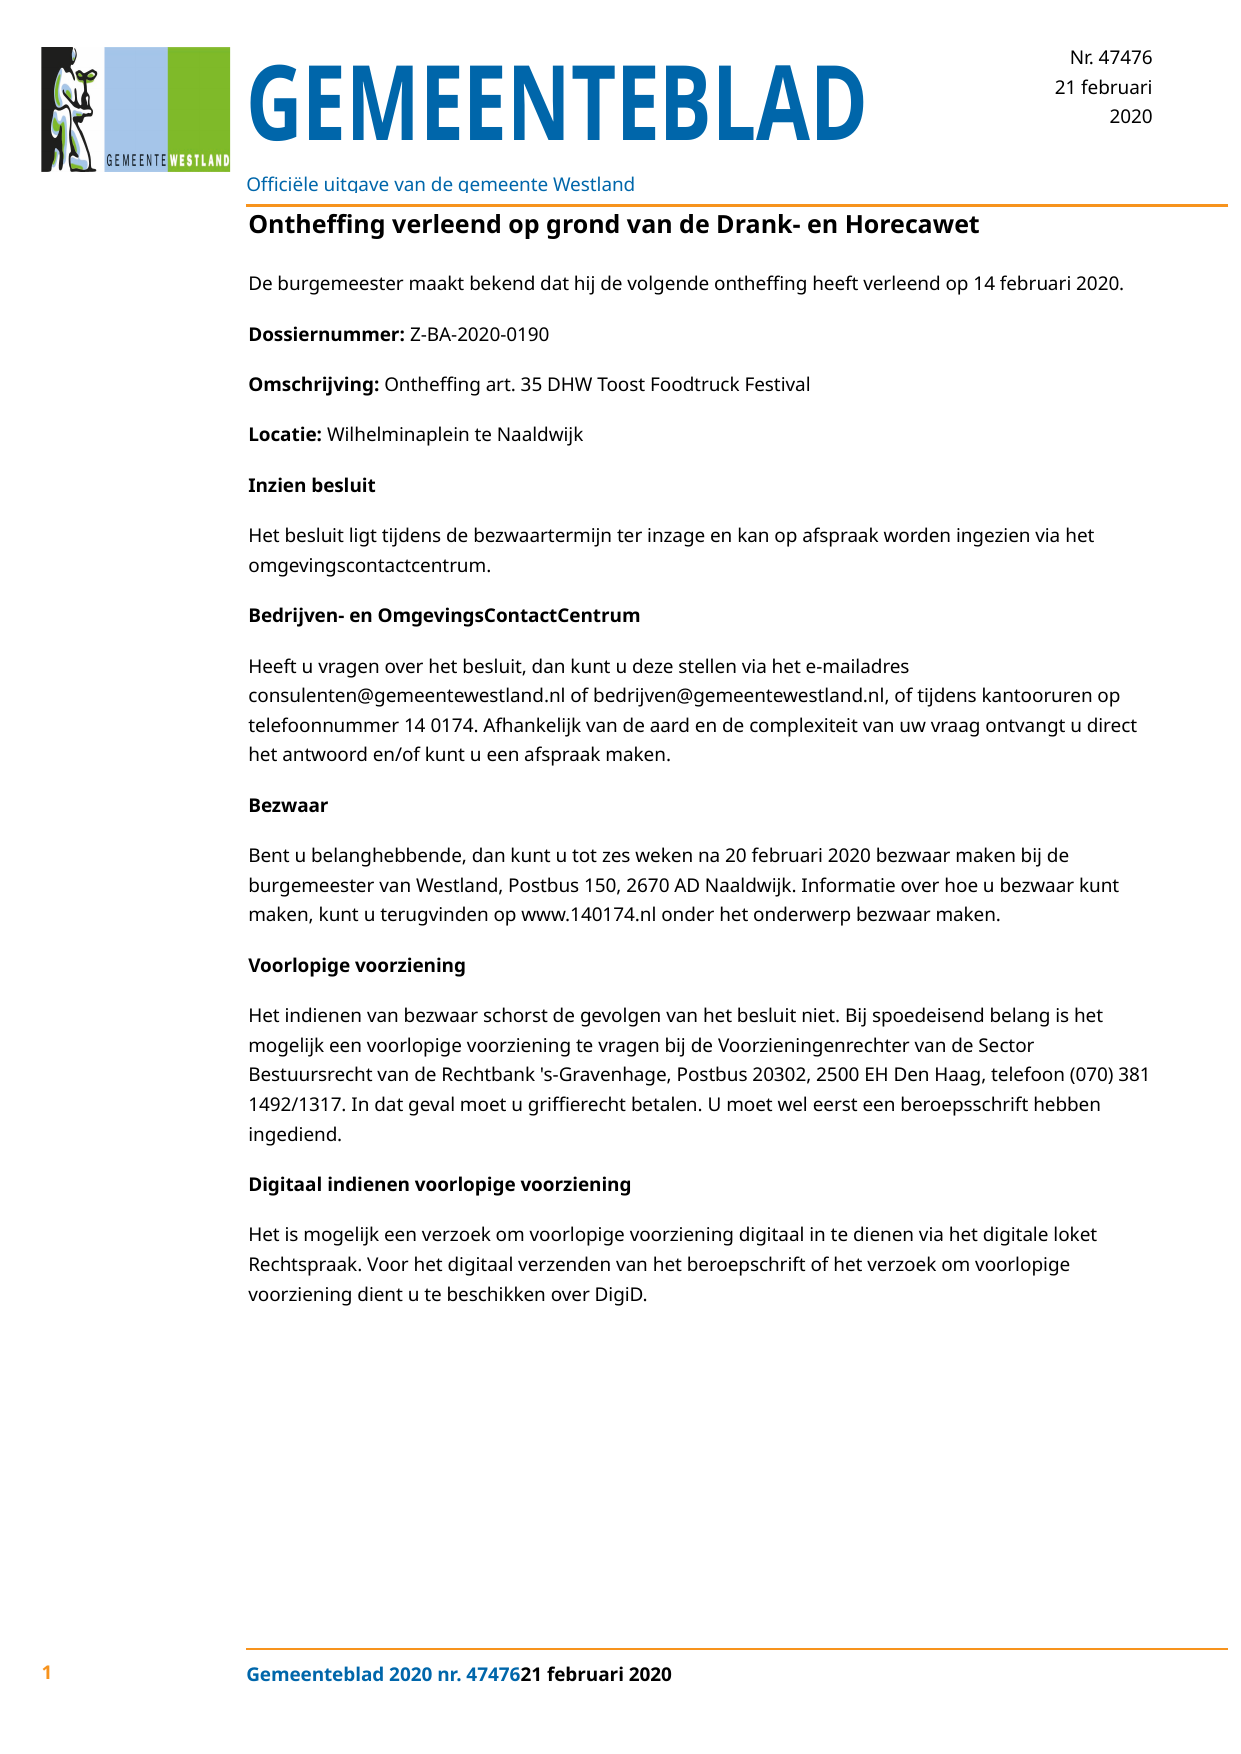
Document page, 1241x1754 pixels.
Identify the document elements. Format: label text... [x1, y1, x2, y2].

text Bedrijven- en OmgevingsContactCentrum [248, 602, 1152, 628]
text Digitaal indienen voorlopige voorziening [248, 1171, 1152, 1197]
text Heeft u vragen over het besluit, dan kunt u deze stellen via het e-mailadres consulenten@gemeentewestland.nl of bedrijven@gemeentewestland.nl, of tijdens kantooruren op telefoonnummer 14 0174. Afhankelijk van de aard en de complexiteit van uw vraag ontvangt u direct het antwoord en/of kunt u een afspraak maken. [248, 653, 1152, 767]
text Het indienen van bezwaar schorst de gevolgen van het besluit niet. Bij spoedeisend belang is het mogelijk een voorlopige voorziening te vragen bij de Voorzieningenrechter van de Sector Bestuursrecht van de Rechtbank 's-Gravenhage, Postbus 20302, 2500 EH Den Haag, telefoon (070) 381 1492/1317. In dat geval moet u griffierecht betalen. U moet wel eerst een beroepsschrift hebben ingediend. [248, 1002, 1152, 1146]
text Dossiernummer: Z-BA-2020-0190 [248, 321, 1152, 346]
text Het besluit ligt tijdens de bezwaartermijn ter inzage en kan op afspraak worden ingezien via het omgevingscontactcentrum. [248, 522, 1152, 578]
text Voorlopige voorziening [248, 952, 1152, 978]
text De burgemeester maakt bekend dat hij de volgende ontheffing heeft verleend op 14 februari 2020. [248, 270, 1152, 296]
text Bent u belanghebbende, dan kunt u tot zes weken na 20 februari 2020 bezwaar maken bij de burgemeester van Westland, Postbus 150, 2670 AD Naaldwijk. Informatie over hoe u bezwaar kunt maken, kunt u terugvinden op www.140174.nl onder het onderwerp bezwaar maken. [248, 842, 1152, 927]
text Ontheffing verleend op grond van de Drank- en Horecawet [248, 207, 1152, 241]
text Inzien besluit [248, 472, 1152, 498]
text Het is mogelijk een verzoek om voorlopige voorziening digitaal in te dienen via het digitale loket Rechtspraak. Voor het digitaal verzenden van het beroepschrift of het verzoek om voorlopige voorziening dient u te beschikken over DigiD. [248, 1222, 1152, 1306]
text Bezwaar [248, 792, 1152, 818]
text Omschrijving: Ontheffing art. 35 DHW Toost Foodtruck Festival [248, 371, 1152, 397]
text Locatie: Wilhelminaplein te Naaldwijk [248, 422, 1152, 447]
picture [41, 47, 231, 172]
